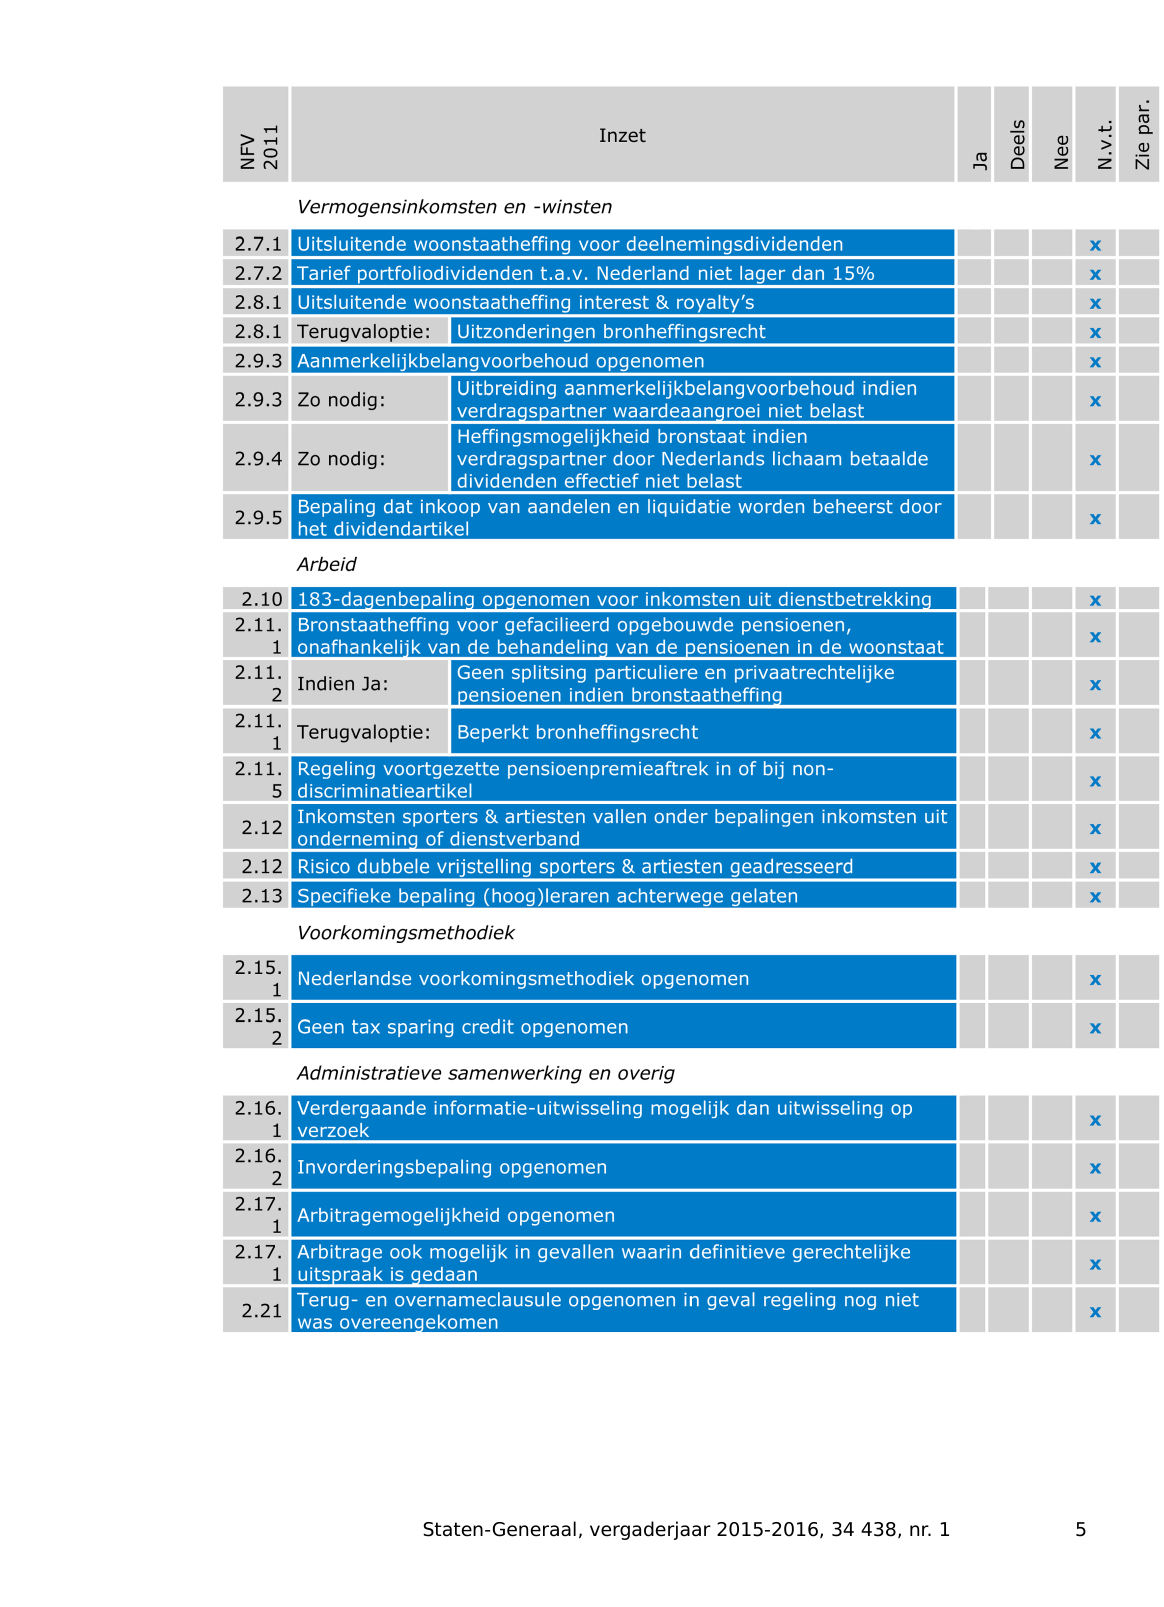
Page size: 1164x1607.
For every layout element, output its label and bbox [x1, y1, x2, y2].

picture [218, 81, 1164, 1334]
